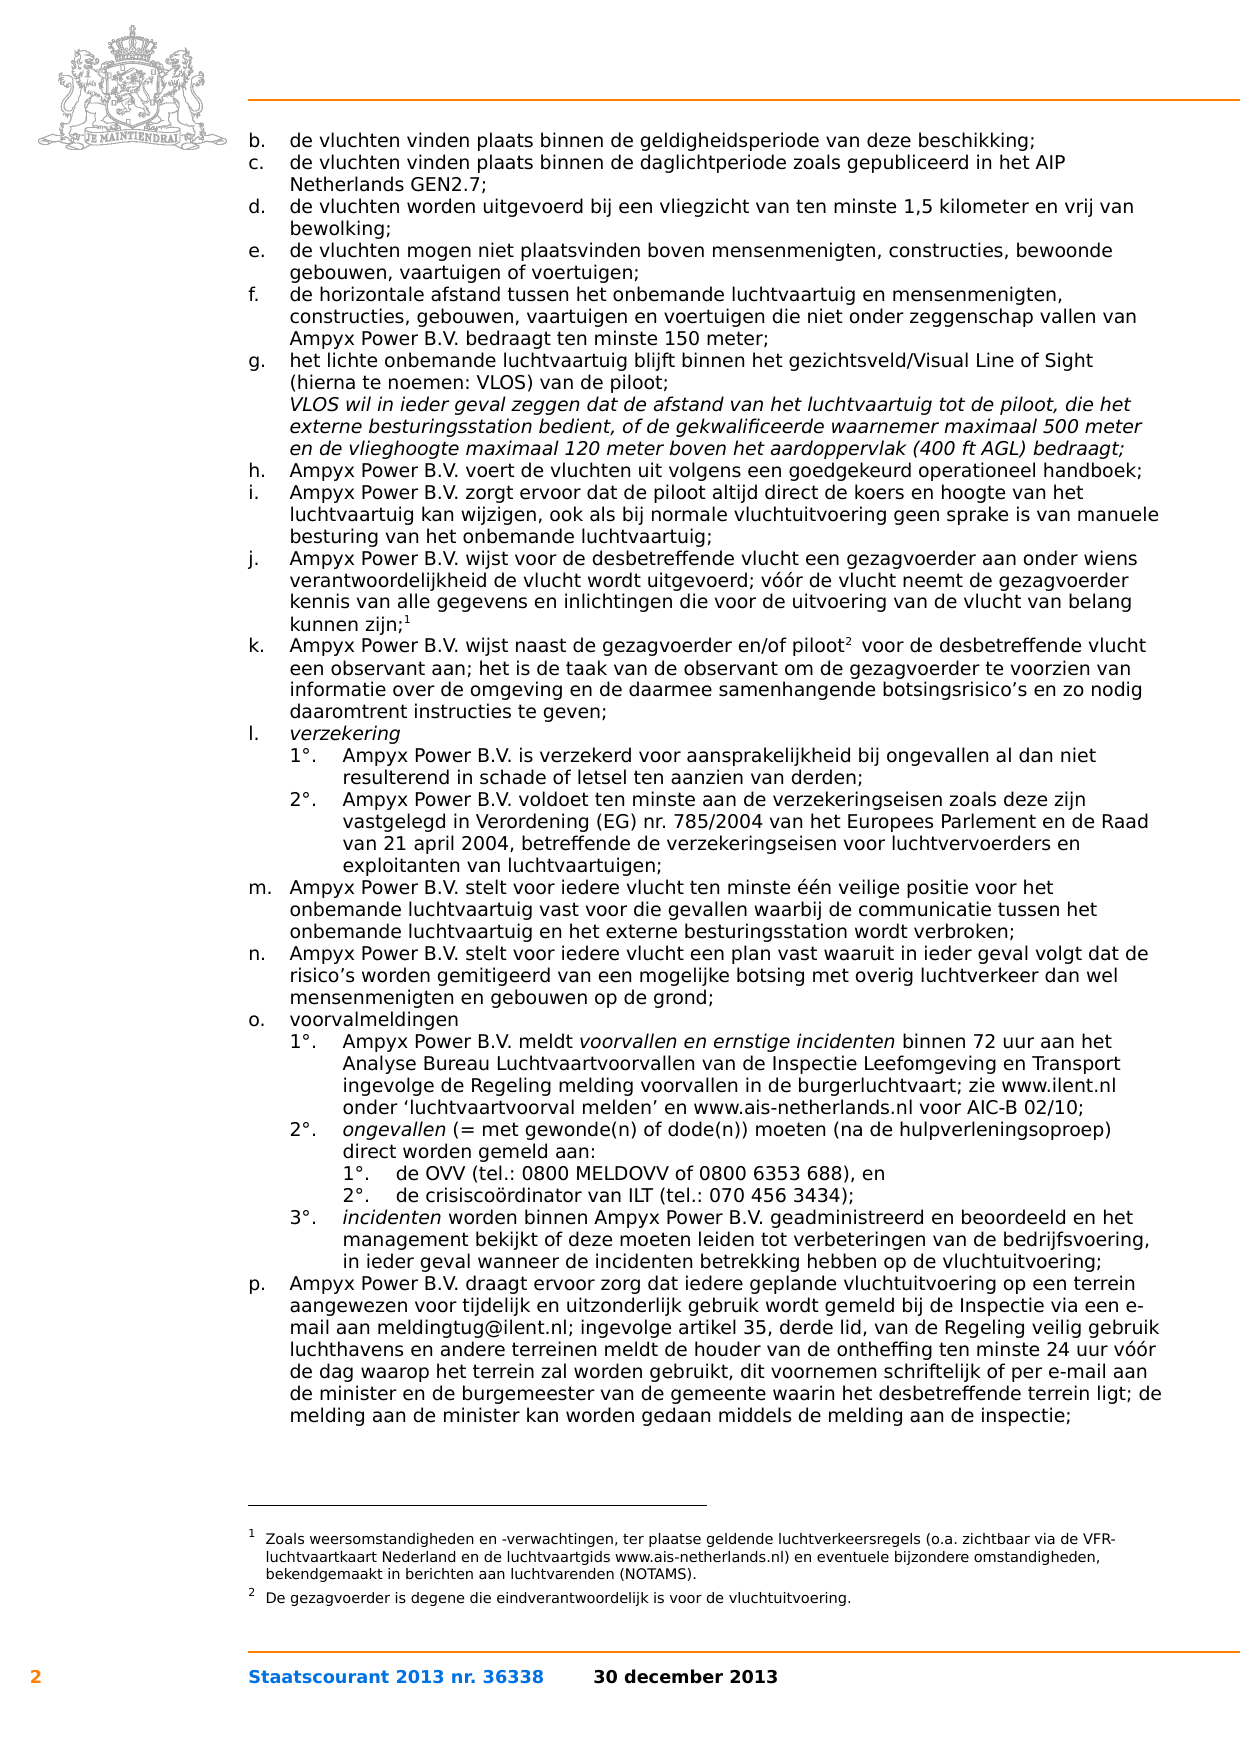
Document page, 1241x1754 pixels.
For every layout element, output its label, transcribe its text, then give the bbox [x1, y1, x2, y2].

text 2°. de crisiscoördinator van ILT (tel.: 070 456 3434); [342, 1185, 1163, 1207]
text n. Ampyx Power B.V. stelt voor iedere vlucht een plan vast waaruit in ieder geval volgt dat de risico’s worden gemitigeerd van een mogelijke botsing met overig luchtverkeer dan wel mensenmenigten en gebouwen op de grond; [248, 943, 1163, 1009]
text p. Ampyx Power B.V. draagt ervoor zorg dat iedere geplande vluchtuitvoering op een terrein aangewezen voor tijdelijk en uitzonderlijk gebruik wordt gemeld bij de Inspectie via een e-mail aan meldingtug@ilent.nl; ingevolge artikel 35, derde lid, van de Regeling veilig gebruik luchthavens en andere terreinen meldt de houder van de ontheffing ten minste 24 uur vóór de dag waarop het terrein zal worden gebruikt, dit voornemen schriftelijk of per e-mail aan de minister en de burgemeester van de gemeente waarin het desbetreffende terrein ligt; de melding aan de minister kan worden gedaan middels de melding aan de inspectie; [248, 1273, 1163, 1427]
text o. voorvalmeldingen [248, 1009, 1163, 1031]
picture [38, 25, 227, 150]
text VLOS wil in ieder geval zeggen dat de afstand van het luchtvaartuig tot de piloot, die het externe besturingsstation bedient, of de gekwalificeerde waarnemer maximaal 500 meter en de vlieghoogte maximaal 120 meter boven het aardoppervlak (400 ft AGL) bedraagt; [289, 394, 1163, 459]
text 2°. ongevallen (= met gewonde(n) of dode(n)) moeten (na de hulpverleningsoproep) direct worden gemeld aan: [289, 1119, 1163, 1163]
text 3°. incidenten worden binnen Ampyx Power B.V. geadministreerd en beoordeeld en het management bekijkt of deze moeten leiden tot verbeteringen van de bedrijfsvoering, in ieder geval wanneer de incidenten betrekking hebben op de vluchtuitvoering; [289, 1207, 1163, 1273]
text m. Ampyx Power B.V. stelt voor iedere vlucht ten minste één veilige positie voor het onbemande luchtvaartuig vast voor die gevallen waarbij de communicatie tussen het onbemande luchtvaartuig en het externe besturingsstation wordt verbroken; [248, 877, 1163, 943]
text k. Ampyx Power B.V. wijst naast de gezagvoerder en/of piloot voor de desbetreffende vlucht een observant aan; het is de taak van de observant om de gezagvoerder te voorzien van informatie over de omgeving en de daarmee samenhangende botsingsrisico’s en zo nodig daaromtrent instructies te geven; [248, 635, 1163, 723]
text d. de vluchten worden uitgevoerd bij een vliegzicht van ten minste 1,5 kilometer en vrij van bewolking; [248, 196, 1163, 240]
text De gezagvoerder is degene die eindverantwoordelijk is voor de vluchtuitvoering. [248, 1586, 1163, 1608]
text f. de horizontale afstand tussen het onbemande luchtvaartuig en mensenmenigten, constructies, gebouwen, vaartuigen en voertuigen die niet onder zeggenschap vallen van Ampyx Power B.V. bedraagt ten minste 150 meter; [248, 284, 1163, 350]
text h. Ampyx Power B.V. voert de vluchten uit volgens een goedgekeurd operationeel handboek; [248, 459, 1163, 482]
text j. Ampyx Power B.V. wijst voor de desbetreffende vlucht een gezagvoerder aan onder wiens verantwoordelijkheid de vlucht wordt uitgevoerd; vóór de vlucht neemt de gezagvoerder kennis van alle gegevens en inlichtingen die voor de uitvoering van de vlucht van belang kunnen zijn; [248, 547, 1163, 635]
text e. de vluchten mogen niet plaatsvinden boven mensenmenigten, constructies, bewoonde gebouwen, vaartuigen of voertuigen; [248, 240, 1163, 284]
text 1°. Ampyx Power B.V. meldt voorvallen en ernstige incidenten binnen 72 uur aan het Analyse Bureau Luchtvaartvoorvallen van de Inspectie Leefomgeving en Transport ingevolge de Regeling melding voorvallen in de burgerluchtvaart; zie www.ilent.nl onder ‘luchtvaartvoorval melden’ en www.ais-netherlands.nl voor AIC-B 02/10; [289, 1031, 1163, 1119]
text 1°. Ampyx Power B.V. is verzekerd voor aansprakelijkheid bij ongevallen al dan niet resulterend in schade of letsel ten aanzien van derden; [289, 745, 1163, 789]
text b. de vluchten vinden plaats binnen de geldigheidsperiode van deze beschikking; [248, 130, 1163, 152]
text g. het lichte onbemande luchtvaartuig blijft binnen het gezichtsveld/Visual Line of Sight (hierna te noemen: VLOS) van de piloot; [248, 350, 1163, 394]
text i. Ampyx Power B.V. zorgt ervoor dat de piloot altijd direct de koers en hoogte van het luchtvaartuig kan wijzigen, ook als bij normale vluchtuitvoering geen sprake is van manuele besturing van het onbemande luchtvaartuig; [248, 482, 1163, 547]
text 2°. Ampyx Power B.V. voldoet ten minste aan de verzekeringseisen zoals deze zijn vastgelegd in Verordening (EG) nr. 785/2004 van het Europees Parlement en de Raad van 21 april 2004, betreffende de verzekeringseisen voor luchtvervoerders en exploitanten van luchtvaartuigen; [289, 789, 1163, 877]
text l. verzekering [248, 723, 1163, 745]
text c. de vluchten vinden plaats binnen de daglichtperiode zoals gepubliceerd in het AIP Netherlands GEN2.7; [248, 152, 1163, 196]
text Zoals weersomstandigheden en -verwachtingen, ter plaatse geldende luchtverkeersregels (o.a. zichtbaar via de VFR-luchtvaartkaart Nederland en de luchtvaartgids www.ais-netherlands.nl) en eventuele bijzondere omstandigheden, bekendgemaakt in berichten aan luchtvarenden (NOTAMS). [248, 1527, 1163, 1583]
text 1°. de OVV (tel.: 0800 MELDOVV of 0800 6353 688), en [342, 1163, 1163, 1185]
